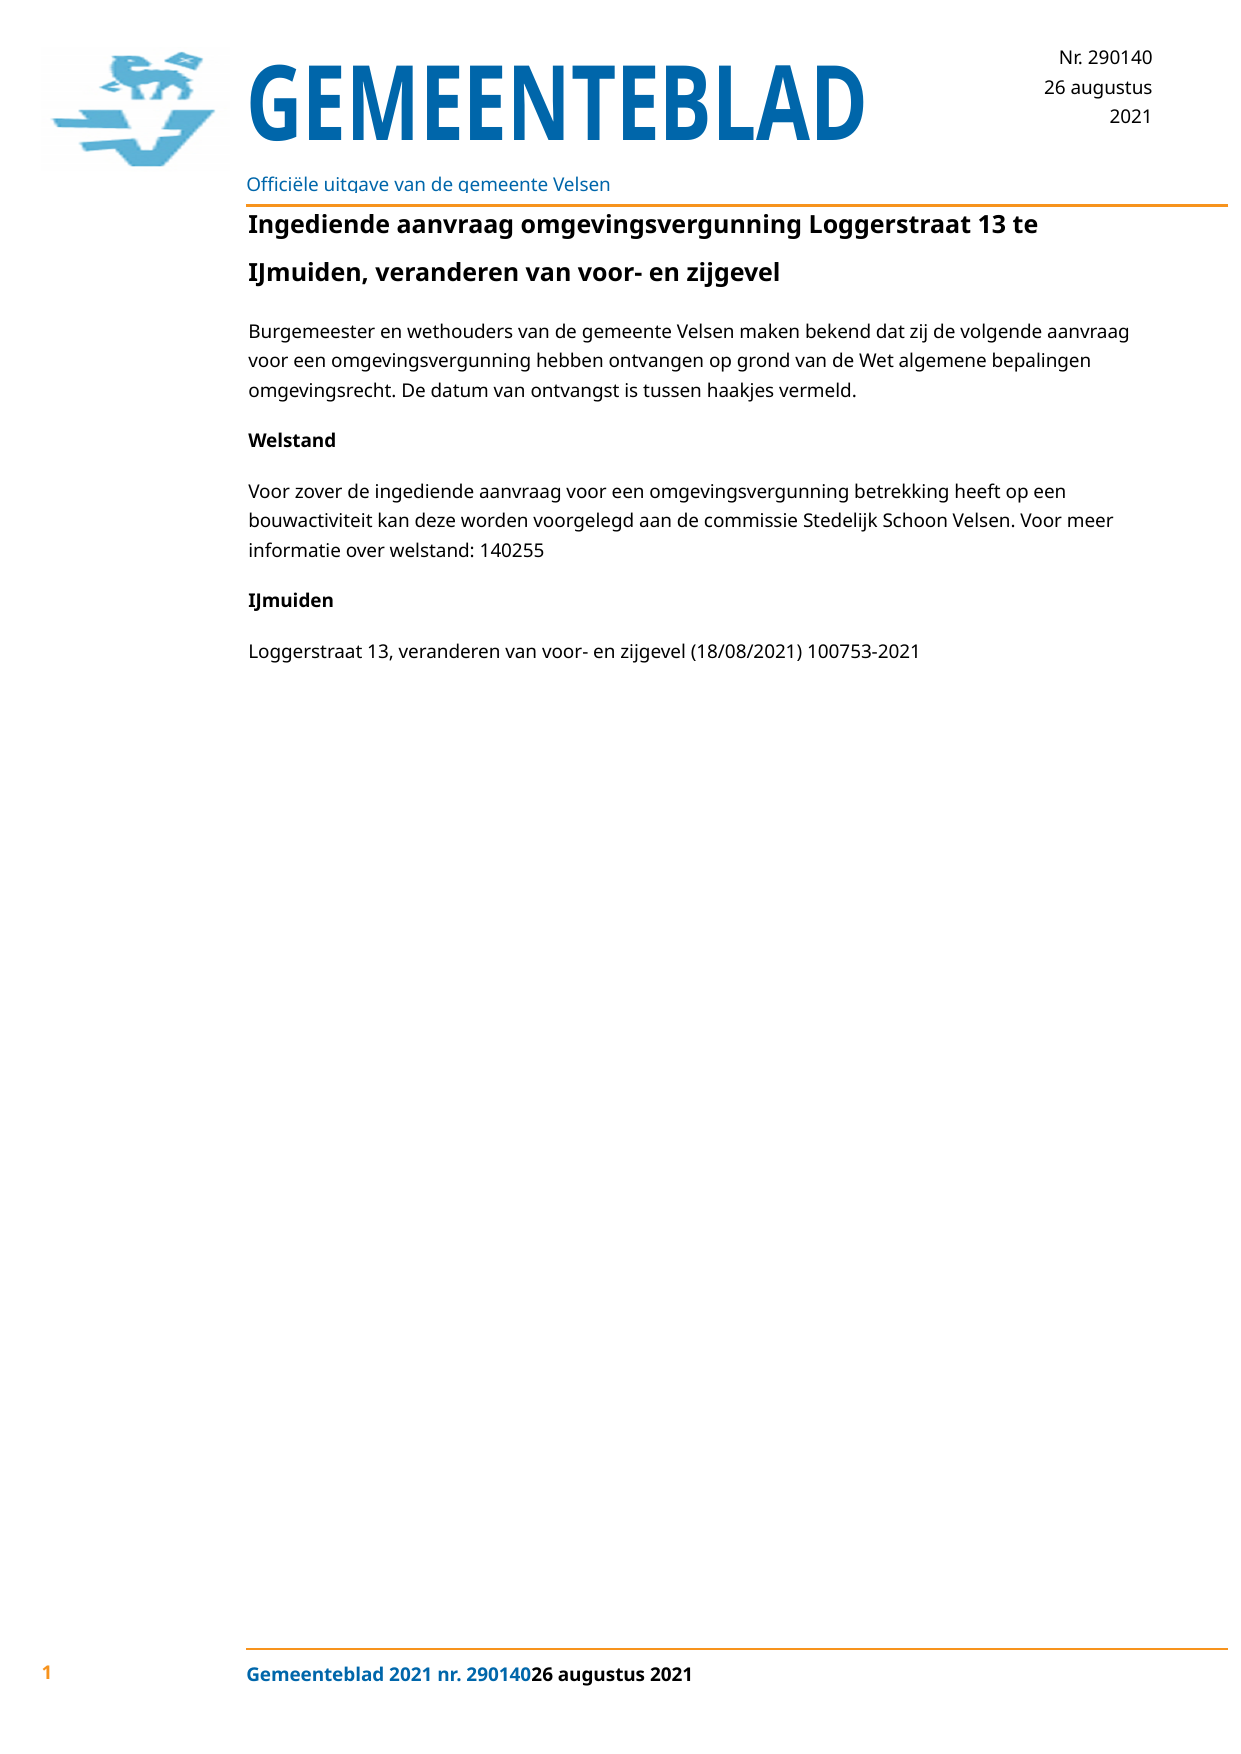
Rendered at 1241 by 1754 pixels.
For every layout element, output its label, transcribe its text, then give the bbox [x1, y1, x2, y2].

text IJmuiden [248, 587, 1152, 613]
text Burgemeester en wethouders van de gemeente Velsen maken bekend dat zij de volgende aanvraag voor een omgevingsvergunning hebben ontvangen op grond van de Wet algemene bepalingen omgevingsrecht. De datum van ontvangst is tussen haakjes vermeld. [248, 318, 1152, 403]
text Voor zover de ingediende aanvraag voor een omgevingsvergunning betrekking heeft op een bouwactiviteit kan deze worden voorgelegd aan de commissie Stedelijk Schoon Velsen. Voor meer informatie over welstand: 140255 [248, 478, 1152, 563]
text Ingediende aanvraag omgevingsvergunning Loggerstraat 13 te IJmuiden, veranderen van voor- en zijgevel [248, 207, 1152, 288]
picture [41, 47, 231, 172]
text Welstand [248, 427, 1152, 453]
text Loggerstraat 13, veranderen van voor- en zijgevel (18/08/2021) 100753-2021 [248, 638, 1152, 664]
